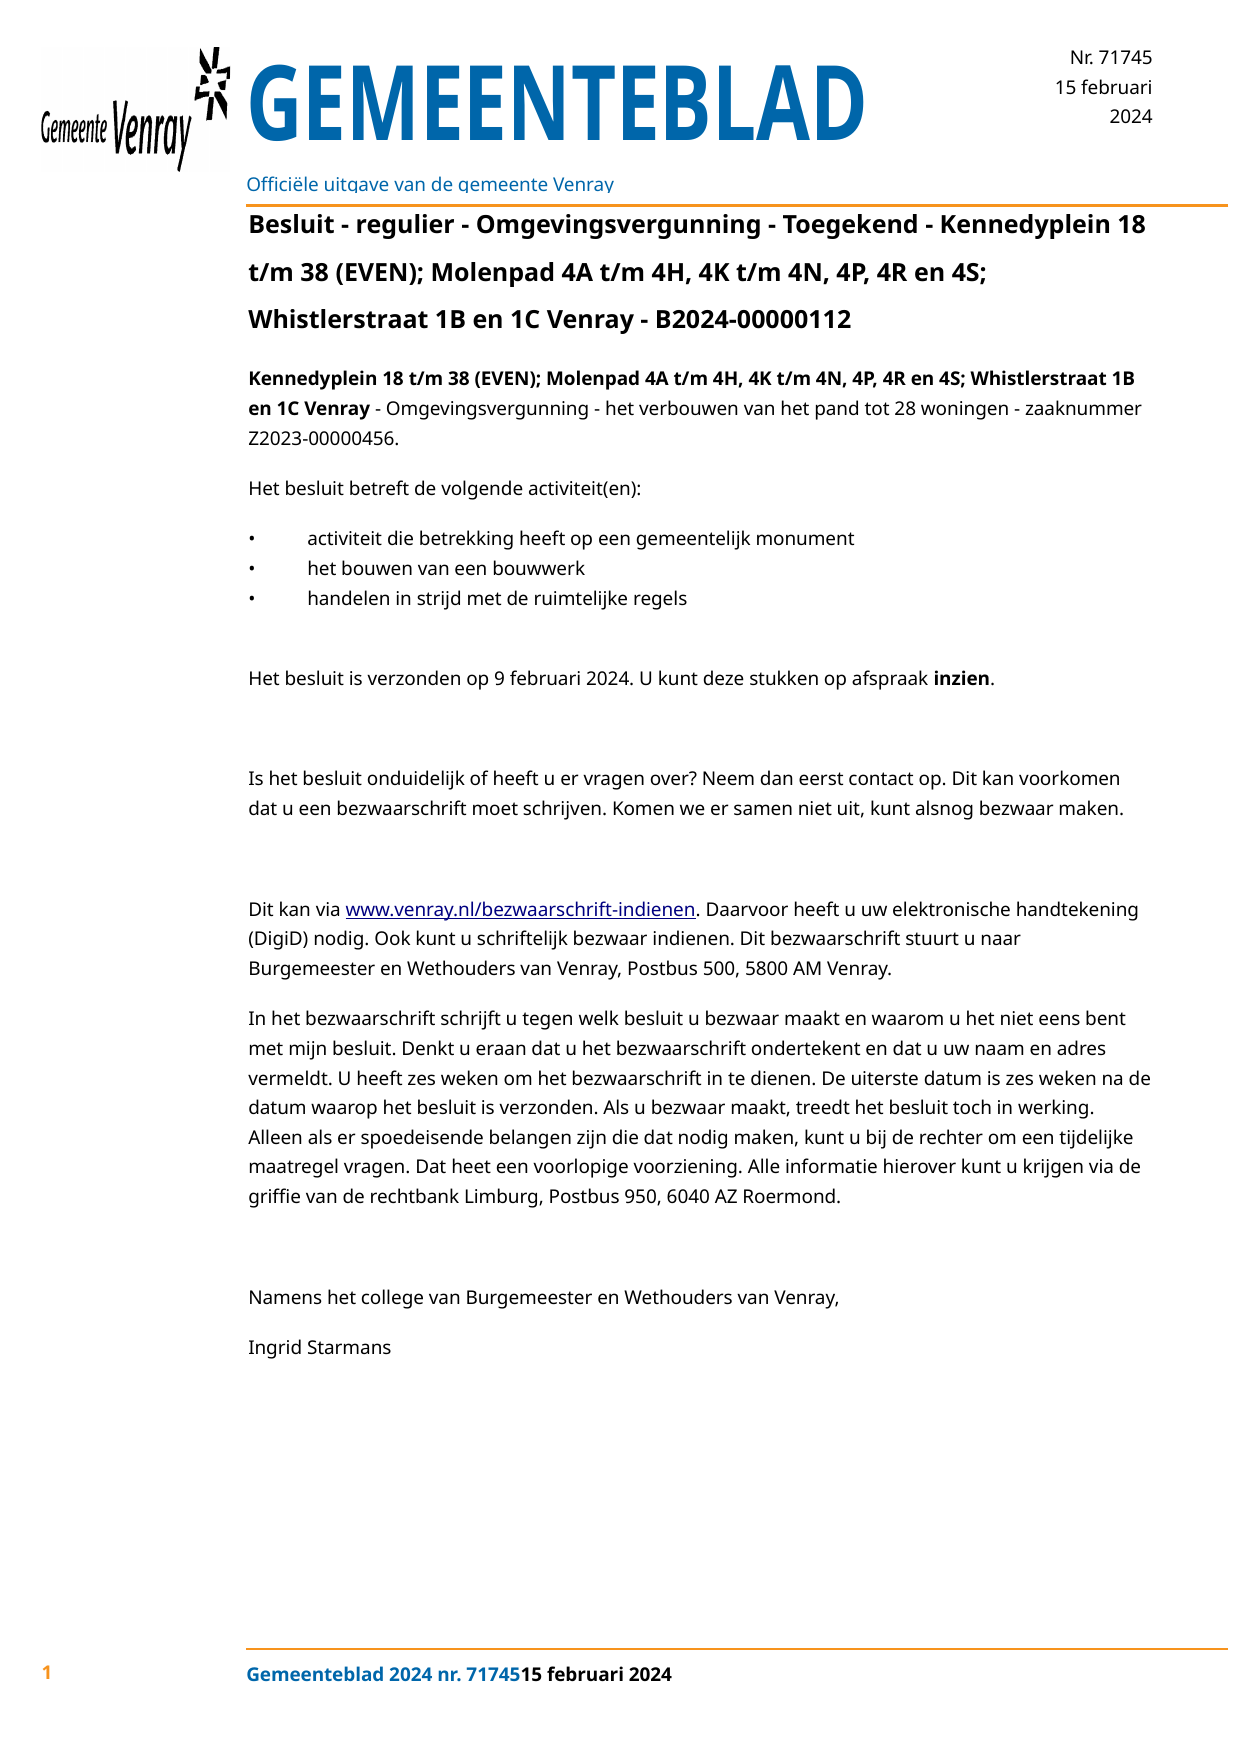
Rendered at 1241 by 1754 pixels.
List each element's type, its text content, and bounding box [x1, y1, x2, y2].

text Besluit - regulier - Omgevingsvergunning - Toegekend - Kennedyplein 18 t/m 38 (EVEN); Molenpad 4A t/m 4H, 4K t/m 4N, 4P, 4R en 4S; Whistlerstraat 1B en 1C Venray - B2024-00000112 [248, 207, 1152, 336]
list het bouwen van een bouwwerk [248, 555, 1152, 581]
text Dit kan via www.venray.nl/bezwaarschrift-indienen. Daarvoor heeft u uw elektronische handtekening (DigiD) nodig. Ook kunt u schriftelijk bezwaar indienen. Dit bezwaarschrift stuurt u naar Burgemeester en Wethouders van Venray, Postbus 500, 5800 AM Venray. [248, 896, 1152, 981]
list handelen in strijd met de ruimtelijke regels [248, 585, 1152, 610]
list activiteit die betrekking heeft op een gemeentelijk monument [248, 526, 1152, 551]
text In het bezwaarschrift schrijft u tegen welk besluit u bezwaar maakt en waarom u het niet eens bent met mijn besluit. Denkt u eraan dat u het bezwaarschrift ondertekent en dat u uw naam en adres vermeldt. U heeft zes weken om het bezwaarschrift in te dienen. De uiterste datum is zes weken na de datum waarop het besluit is verzonden. Als u bezwaar maakt, treedt het besluit toch in werking. Alleen als er spoedeisende belangen zijn die dat nodig maken, kunt u bij de rechter om een tijdelijke maatregel vragen. Dat heet een voorlopige voorziening. Alle informatie hierover kunt u krijgen via de griffie van de rechtbank Limburg, Postbus 950, 6040 AZ Roermond. [248, 1006, 1152, 1209]
text Namens het college van Burgemeester en Wethouders van Venray, [248, 1284, 1152, 1309]
text Ingrid Starmans [248, 1334, 1152, 1360]
picture [41, 47, 231, 172]
text Het besluit betreft de volgende activiteit(en): [248, 475, 1152, 501]
text Is het besluit onduidelijk of heeft u er vragen over? Neem dan eerst contact op. Dit kan voorkomen dat u een bezwaarschrift moet schrijven. Komen we er samen niet uit, kunt alsnog bezwaar maken. [248, 766, 1152, 821]
text Het besluit is verzonden op 9 februari 2024. U kunt deze stukken op afspraak inzien. [248, 665, 1152, 690]
text Kennedyplein 18 t/m 38 (EVEN); Molenpad 4A t/m 4H, 4K t/m 4N, 4P, 4R en 4S; Whistlerstraat 1B en 1C Venray - Omgevingsvergunning - het verbouwen van het pand tot 28 woningen - zaaknummer Z2023-00000456. [248, 366, 1152, 450]
